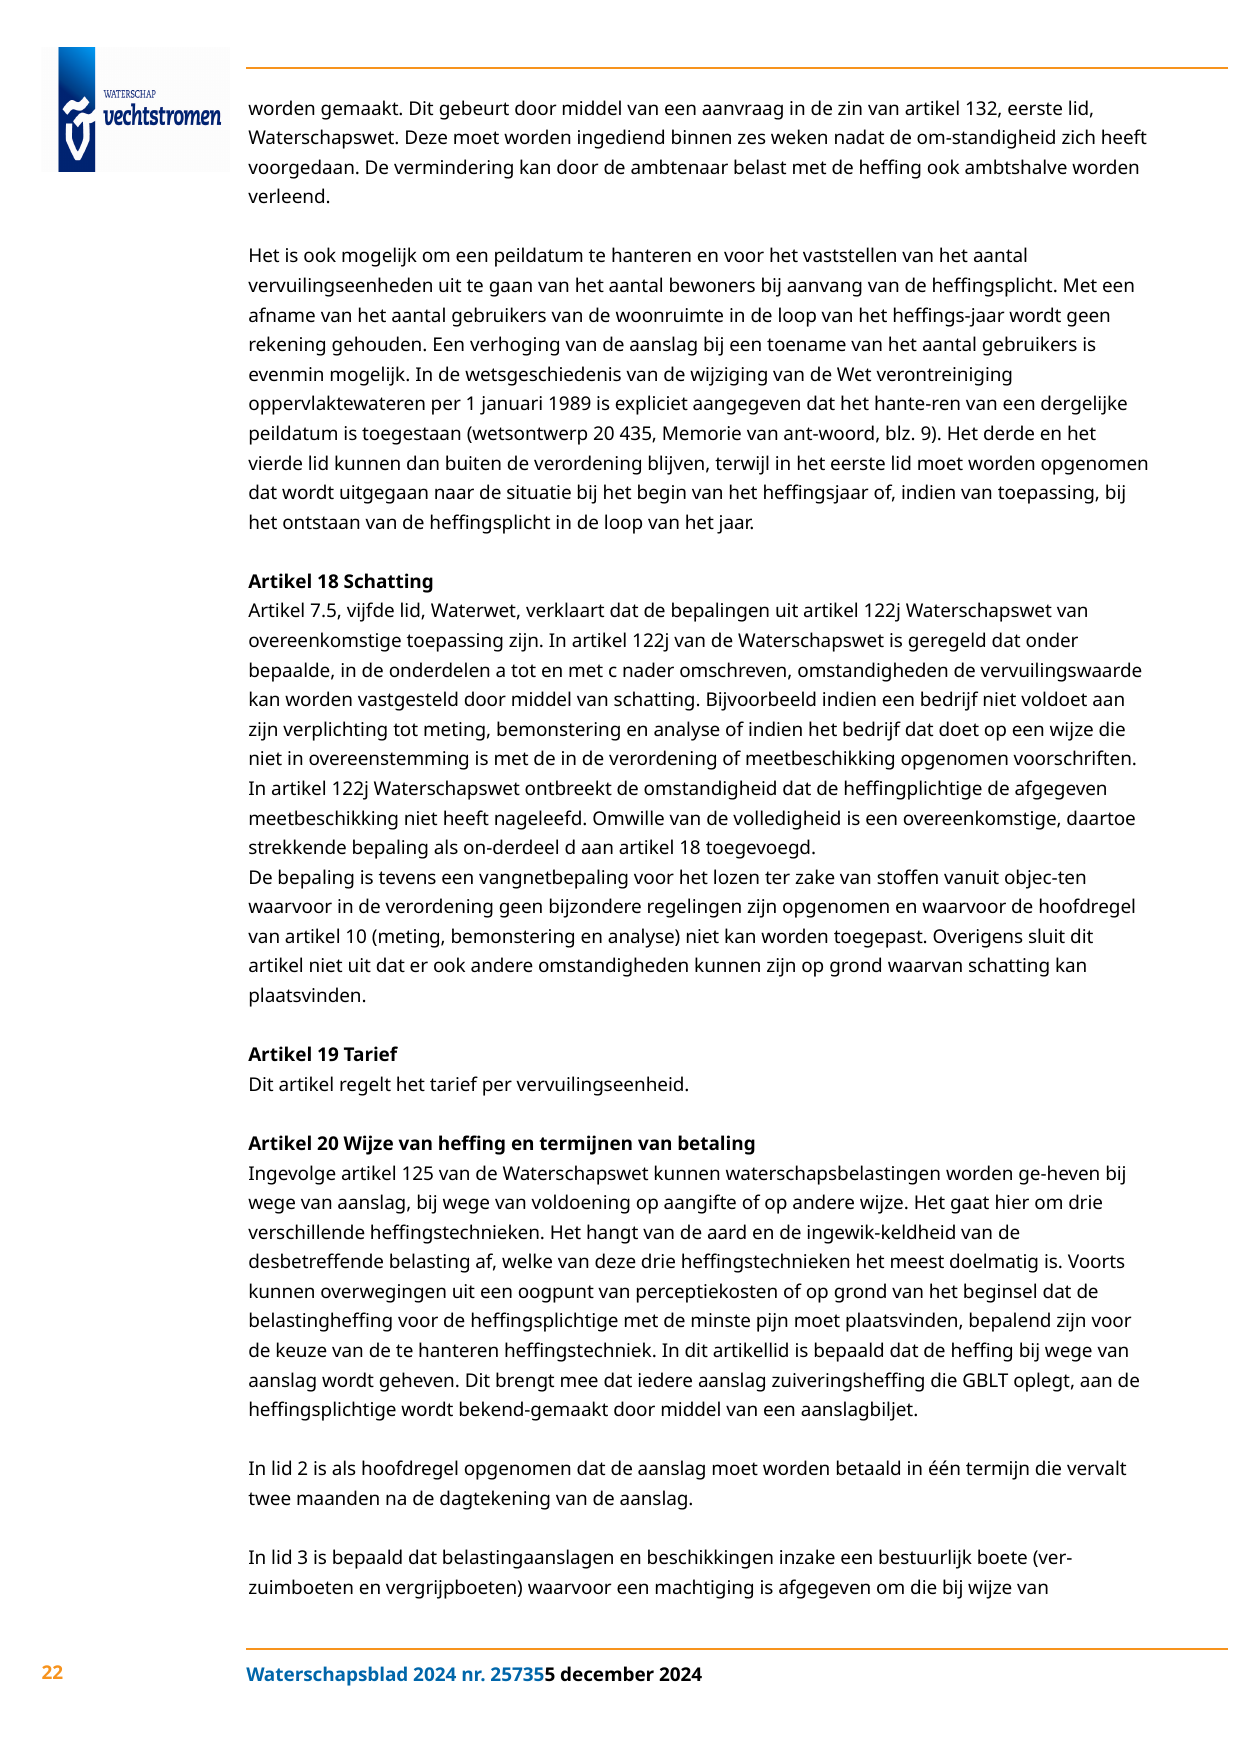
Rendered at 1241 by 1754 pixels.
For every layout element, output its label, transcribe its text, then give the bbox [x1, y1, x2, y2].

text Artikel 20 Wijze van heffing en termijnen van betaling [248, 1130, 1152, 1156]
text In lid 3 is bepaald dat belastingaanslagen en beschikkingen inzake een bestuurlijk boete (ver-zuimboeten en vergrijpboeten) waarvoor een machtiging is afgegeven om die bij wijze van [248, 1544, 1152, 1600]
text De bepaling is tevens een vangnetbepaling voor het lozen ter zake van stoffen vanuit objec-ten waarvoor in de verordening geen bijzondere regelingen zijn opgenomen en waarvoor de hoofdregel van artikel 10 (meting, bemonstering en analyse) niet kan worden toegepast. Overigens sluit dit artikel niet uit dat er ook andere omstandigheden kunnen zijn op grond waarvan schatting kan plaatsvinden. [248, 864, 1152, 1008]
text Artikel 19 Tarief [248, 1041, 1152, 1067]
text Artikel 18 Schatting [248, 568, 1152, 594]
text Artikel 7.5, vijfde lid, Waterwet, verklaart dat de bepalingen uit artikel 122j Waterschapswet van overeenkomstige toepassing zijn. In artikel 122j van de Waterschapswet is geregeld dat onder bepaalde, in de onderdelen a tot en met c nader omschreven, omstandigheden de vervuilingswaarde kan worden vastgesteld door middel van schatting. Bijvoorbeeld indien een bedrijf niet voldoet aan zijn verplichting tot meting, bemonstering en analyse of indien het bedrijf dat doet op een wijze die niet in overeenstemming is met de in de verordening of meetbeschikking opgenomen voorschriften. In artikel 122j Waterschapswet ontbreekt de omstandigheid dat de heffingplichtige de afgegeven meetbeschikking niet heeft nageleefd. Omwille van de volledigheid is een overeenkomstige, daartoe strekkende bepaling als on-derdeel d aan artikel 18 toegevoegd. [248, 598, 1152, 860]
text In lid 2 is als hoofdregel opgenomen dat de aanslag moet worden betaald in één termijn die vervalt twee maanden na de dagtekening van de aanslag. [248, 1456, 1152, 1511]
text Ingevolge artikel 125 van de Waterschapswet kunnen waterschapsbelastingen worden ge-heven bij wege van aanslag, bij wege van voldoening op aangifte of op andere wijze. Het gaat hier om drie verschillende heffingstechnieken. Het hangt van de aard en de ingewik-keldheid van de desbetreffende belasting af, welke van deze drie heffingstechnieken het meest doelmatig is. Voorts kunnen overwegingen uit een oogpunt van perceptiekosten of op grond van het beginsel dat de belastingheffing voor de heffingsplichtige met de minste pijn moet plaatsvinden, bepalend zijn voor de keuze van de te hanteren heffingstechniek. In dit artikellid is bepaald dat de heffing bij wege van aanslag wordt geheven. Dit brengt mee dat iedere aanslag zuiveringsheffing die GBLT oplegt, aan de heffingsplichtige wordt bekend-gemaakt door middel van een aanslagbiljet. [248, 1160, 1152, 1422]
text Het is ook mogelijk om een peildatum te hanteren en voor het vaststellen van het aantal vervuilingseenheden uit te gaan van het aantal bewoners bij aanvang van de heffingsplicht. Met een afname van het aantal gebruikers van de woonruimte in de loop van het heffings-jaar wordt geen rekening gehouden. Een verhoging van de aanslag bij een toename van het aantal gebruikers is evenmin mogelijk. In de wetsgeschiedenis van de wijziging van de Wet verontreiniging oppervlaktewateren per 1 januari 1989 is expliciet aangegeven dat het hante-ren van een dergelijke peildatum is toegestaan (wetsontwerp 20 435, Memorie van ant-woord, blz. 9). Het derde en het vierde lid kunnen dan buiten de verordening blijven, terwijl in het eerste lid moet worden opgenomen dat wordt uitgegaan naar de situatie bij het begin van het heffingsjaar of, indien van toepassing, bij het ontstaan van de heffingsplicht in de loop van het jaar. [248, 243, 1152, 535]
picture [41, 47, 231, 172]
text worden gemaakt. Dit gebeurt door middel van een aanvraag in de zin van artikel 132, eerste lid, Waterschapswet. Deze moet worden ingediend binnen zes weken nadat de om-standigheid zich heeft voorgedaan. De vermindering kan door de ambtenaar belast met de heffing ook ambtshalve worden verleend. [248, 95, 1152, 209]
text Dit artikel regelt het tarief per vervuilingseenheid. [248, 1071, 1152, 1097]
